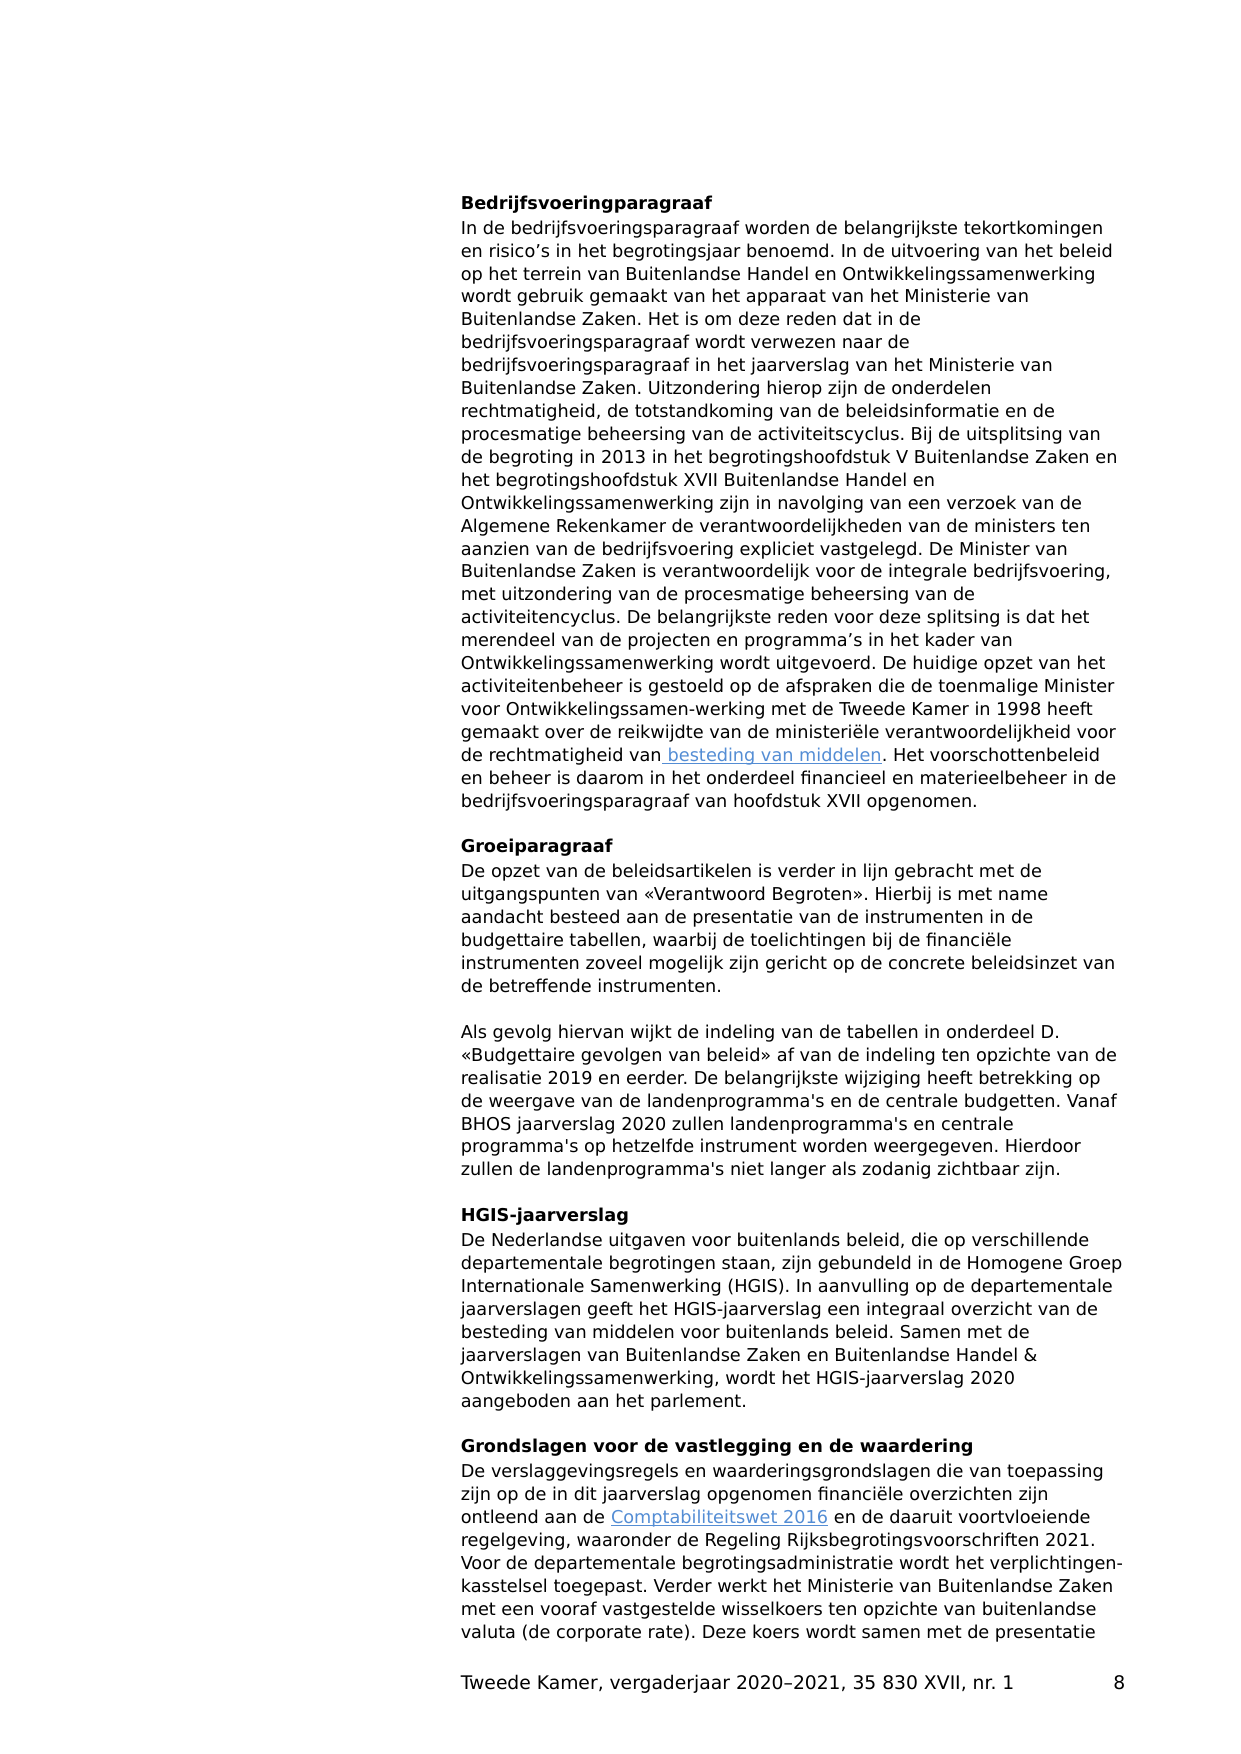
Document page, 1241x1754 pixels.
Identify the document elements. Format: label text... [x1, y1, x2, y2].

text De Nederlandse uitgaven voor buitenlands beleid, die op verschillende departementale begrotingen staan, zijn gebundeld in de Homogene Groep Internationale Samenwerking (HGIS). In aanvulling op de departementale jaarverslagen geeft het HGIS-jaarverslag een integraal overzicht van de besteding van middelen voor buitenlands beleid. Samen met de jaarverslagen van Buitenlandse Zaken en Buitenlandse Handel & Ontwikkelingssamenwerking, wordt het HGIS-jaarverslag 2020 aangeboden aan het parlement. [461, 1228, 1125, 1412]
text De verslaggevingsregels en waarderingsgrondslagen die van toepassing zijn op de in dit jaarverslag opgenomen financiële overzichten zijn ontleend aan de Comptabiliteitswet 2016 en de daaruit voortvloeiende regelgeving, waaronder de Regeling Rijksbegrotingsvoorschriften 2021. Voor de departementale begrotingsadministratie wordt het verplichtingen-kasstelsel toegepast. Verder werkt het Ministerie van Buitenlandse Zaken met een vooraf vastgestelde wisselkoers ten opzichte van buitenlandse valuta (de corporate rate). Deze koers wordt samen met de presentatie [461, 1459, 1125, 1643]
text Bedrijfsvoeringparagraaf [461, 191, 1125, 214]
text In de bedrijfsvoeringsparagraaf worden de belangrijkste tekortkomingen en risico’s in het begrotingsjaar benoemd. In de uitvoering van het beleid op het terrein van Buitenlandse Handel en Ontwikkelingssamenwerking wordt gebruik gemaakt van het apparaat van het Ministerie van Buitenlandse Zaken. Het is om deze reden dat in de bedrijfsvoeringsparagraaf wordt verwezen naar de bedrijfsvoeringsparagraaf in het jaarverslag van het Ministerie van Buitenlandse Zaken. Uitzondering hierop zijn de onderdelen rechtmatigheid, de totstandkoming van de beleidsinformatie en de procesmatige beheersing van de activiteitscyclus. Bij de uitsplitsing van de begroting in 2013 in het begrotingshoofdstuk V Buitenlandse Zaken en het begrotingshoofdstuk XVII Buitenlandse Handel en Ontwikkelingssamenwerking zijn in navolging van een verzoek van de Algemene Rekenkamer de verantwoordelijkheden van de ministers ten aanzien van de bedrijfsvoering expliciet vastgelegd. De Minister van Buitenlandse Zaken is verantwoordelijk voor de integrale bedrijfsvoering, met uitzondering van de procesmatige beheersing van de activiteitencyclus. De belangrijkste reden voor deze splitsing is dat het merendeel van de projecten en programma’s in het kader van Ontwikkelingssamenwerking wordt uitgevoerd. De huidige opzet van het activiteitenbeheer is gestoeld op de afspraken die de toenmalige Minister voor Ontwikkelingssamen-werking met de Tweede Kamer in 1998 heeft gemaakt over de reikwijdte van de ministeriële verantwoordelijkheid voor de rechtmatigheid van besteding van middelen. Het voorschottenbeleid en beheer is daarom in het onderdeel financieel en materieelbeheer in de bedrijfsvoeringsparagraaf van hoofdstuk XVII opgenomen. [461, 216, 1125, 812]
text De opzet van de beleidsartikelen is verder in lijn gebracht met de uitgangspunten van «Verantwoord Begroten». Hierbij is met name aandacht besteed aan de presentatie van de instrumenten in de budgettaire tabellen, waarbij de toelichtingen bij de financiële instrumenten zoveel mogelijk zijn gericht op de concrete beleidsinzet van de betreffende instrumenten. [461, 859, 1125, 997]
text Grondslagen voor de vastlegging en de waardering [461, 1434, 1125, 1457]
text Groeiparagraaf [461, 834, 1125, 857]
text Als gevolg hiervan wijkt de indeling van de tabellen in onderdeel D. «Budgettaire gevolgen van beleid» af van de indeling ten opzichte van de realisatie 2019 en eerder. De belangrijkste wijziging heeft betrekking op de weergave van de landenprogramma's en de centrale budgetten. Vanaf BHOS jaarverslag 2020 zullen landenprogramma's en centrale programma's op hetzelfde instrument worden weergegeven. Hierdoor zullen de landenprogramma's niet langer als zodanig zichtbaar zijn. [461, 1020, 1125, 1180]
text HGIS-jaarverslag [461, 1203, 1125, 1226]
